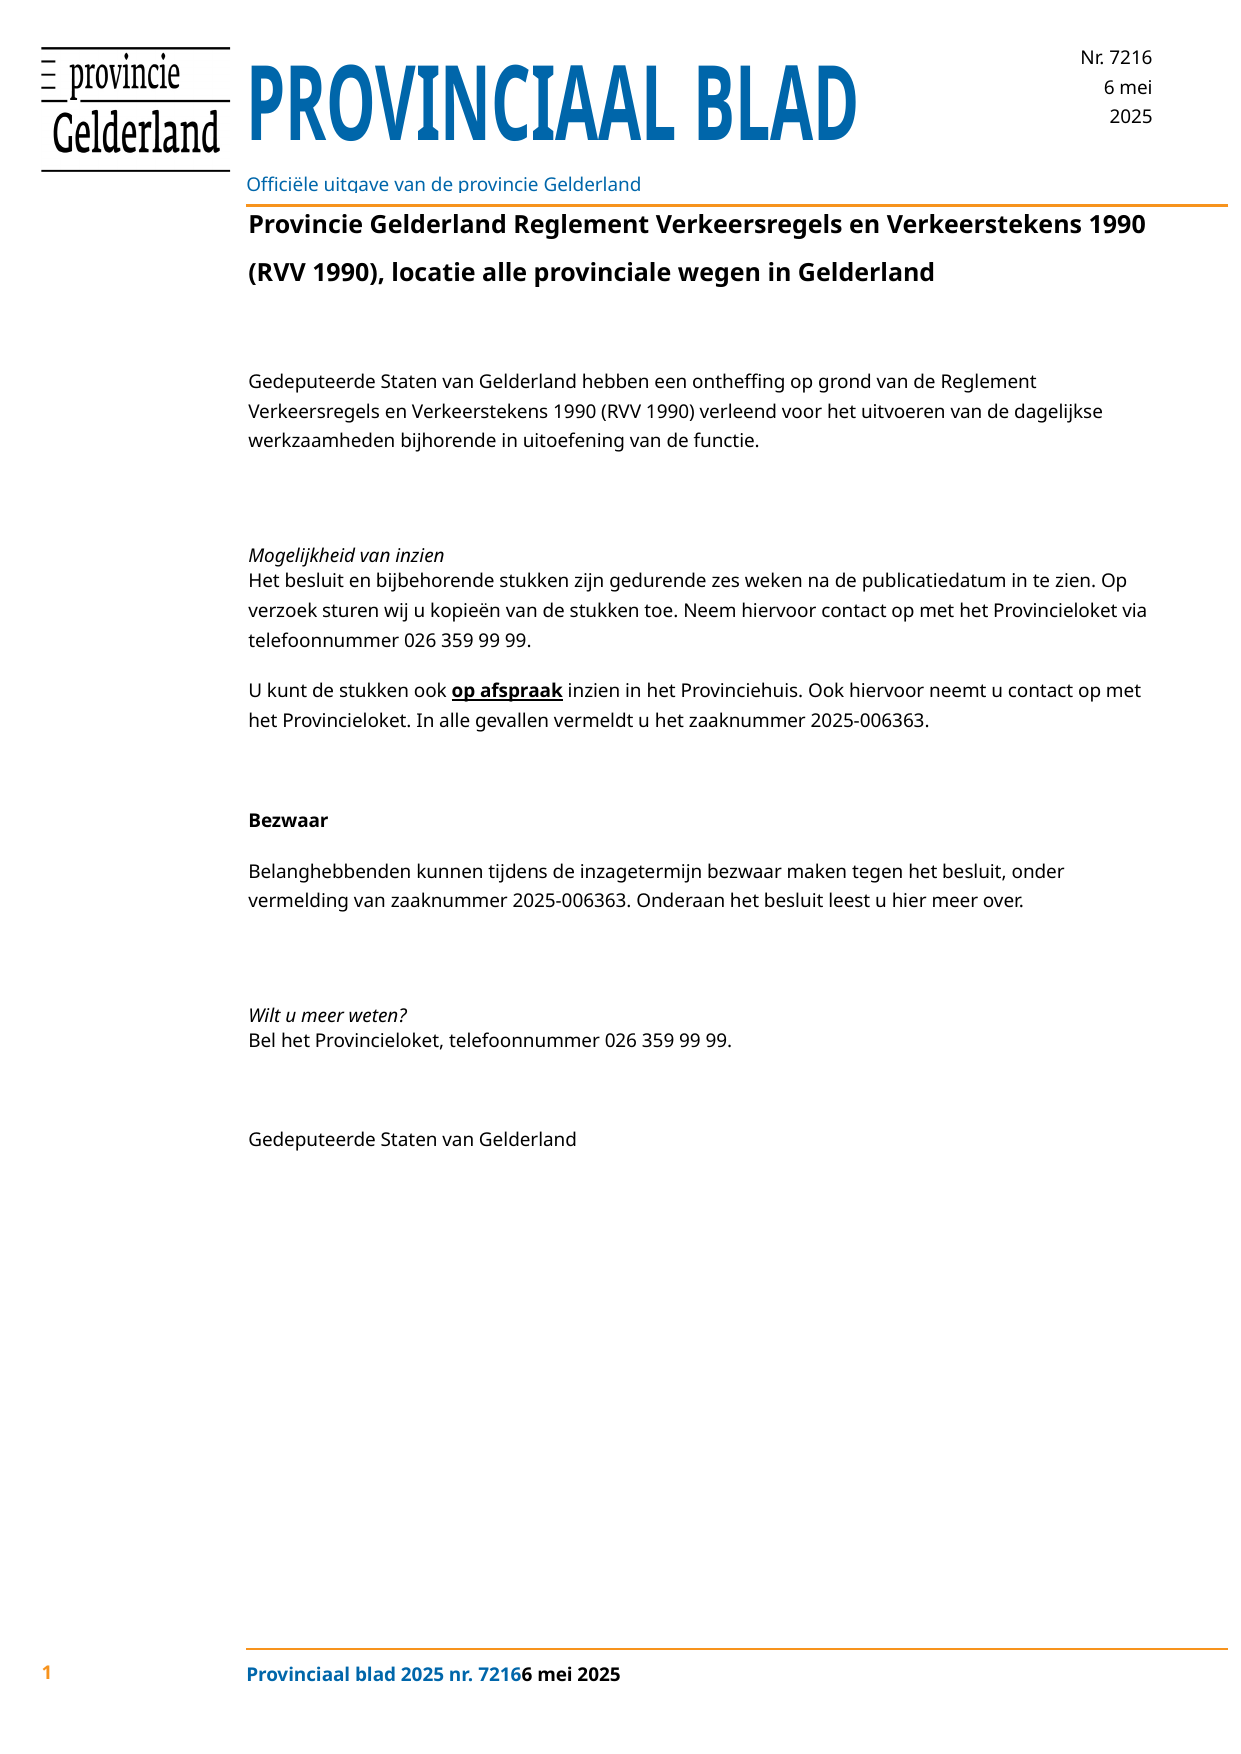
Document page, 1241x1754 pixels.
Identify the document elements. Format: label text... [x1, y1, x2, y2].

text Bel het Provincieloket, telefoonnummer 026 359 99 99. [248, 1028, 1152, 1053]
picture [41, 47, 231, 172]
text U kunt de stukken ook op afspraak inzien in het Provinciehuis. Ook hiervoor neemt u contact op met het Provincieloket. In alle gevallen vermeldt u het zaaknummer 2025-006363. [248, 677, 1152, 732]
text Het besluit en bijbehorende stukken zijn gedurende zes weken na de publicatiedatum in te zien. Op verzoek sturen wij u kopieën van de stukken toe. Neem hiervoor contact op met het Provincieloket via telefoonnummer 026 359 99 99. [248, 568, 1152, 652]
text Belanghebbenden kunnen tijdens de inzagetermijn bezwaar maken tegen het besluit, onder vermelding van zaaknummer 2025-006363. Onderaan het besluit leest u hier meer over. [248, 858, 1152, 913]
text Gedeputeerde Staten van Gelderland [248, 1126, 1152, 1152]
text Mogelijkheid van inzien [248, 542, 1152, 568]
text Bezwaar [248, 808, 1152, 833]
text Gedeputeerde Staten van Gelderland hebben een ontheffing op grond van de Reglement Verkeersregels en Verkeerstekens 1990 (RVV 1990) verleend voor het uitvoeren van de dagelijkse werkzaamheden bijhorende in uitoefening van de functie. [248, 368, 1152, 453]
text Provincie Gelderland Reglement Verkeersregels en Verkeerstekens 1990 (RVV 1990), locatie alle provinciale wegen in Gelderland [248, 207, 1152, 288]
text Wilt u meer weten? [248, 1002, 1152, 1028]
